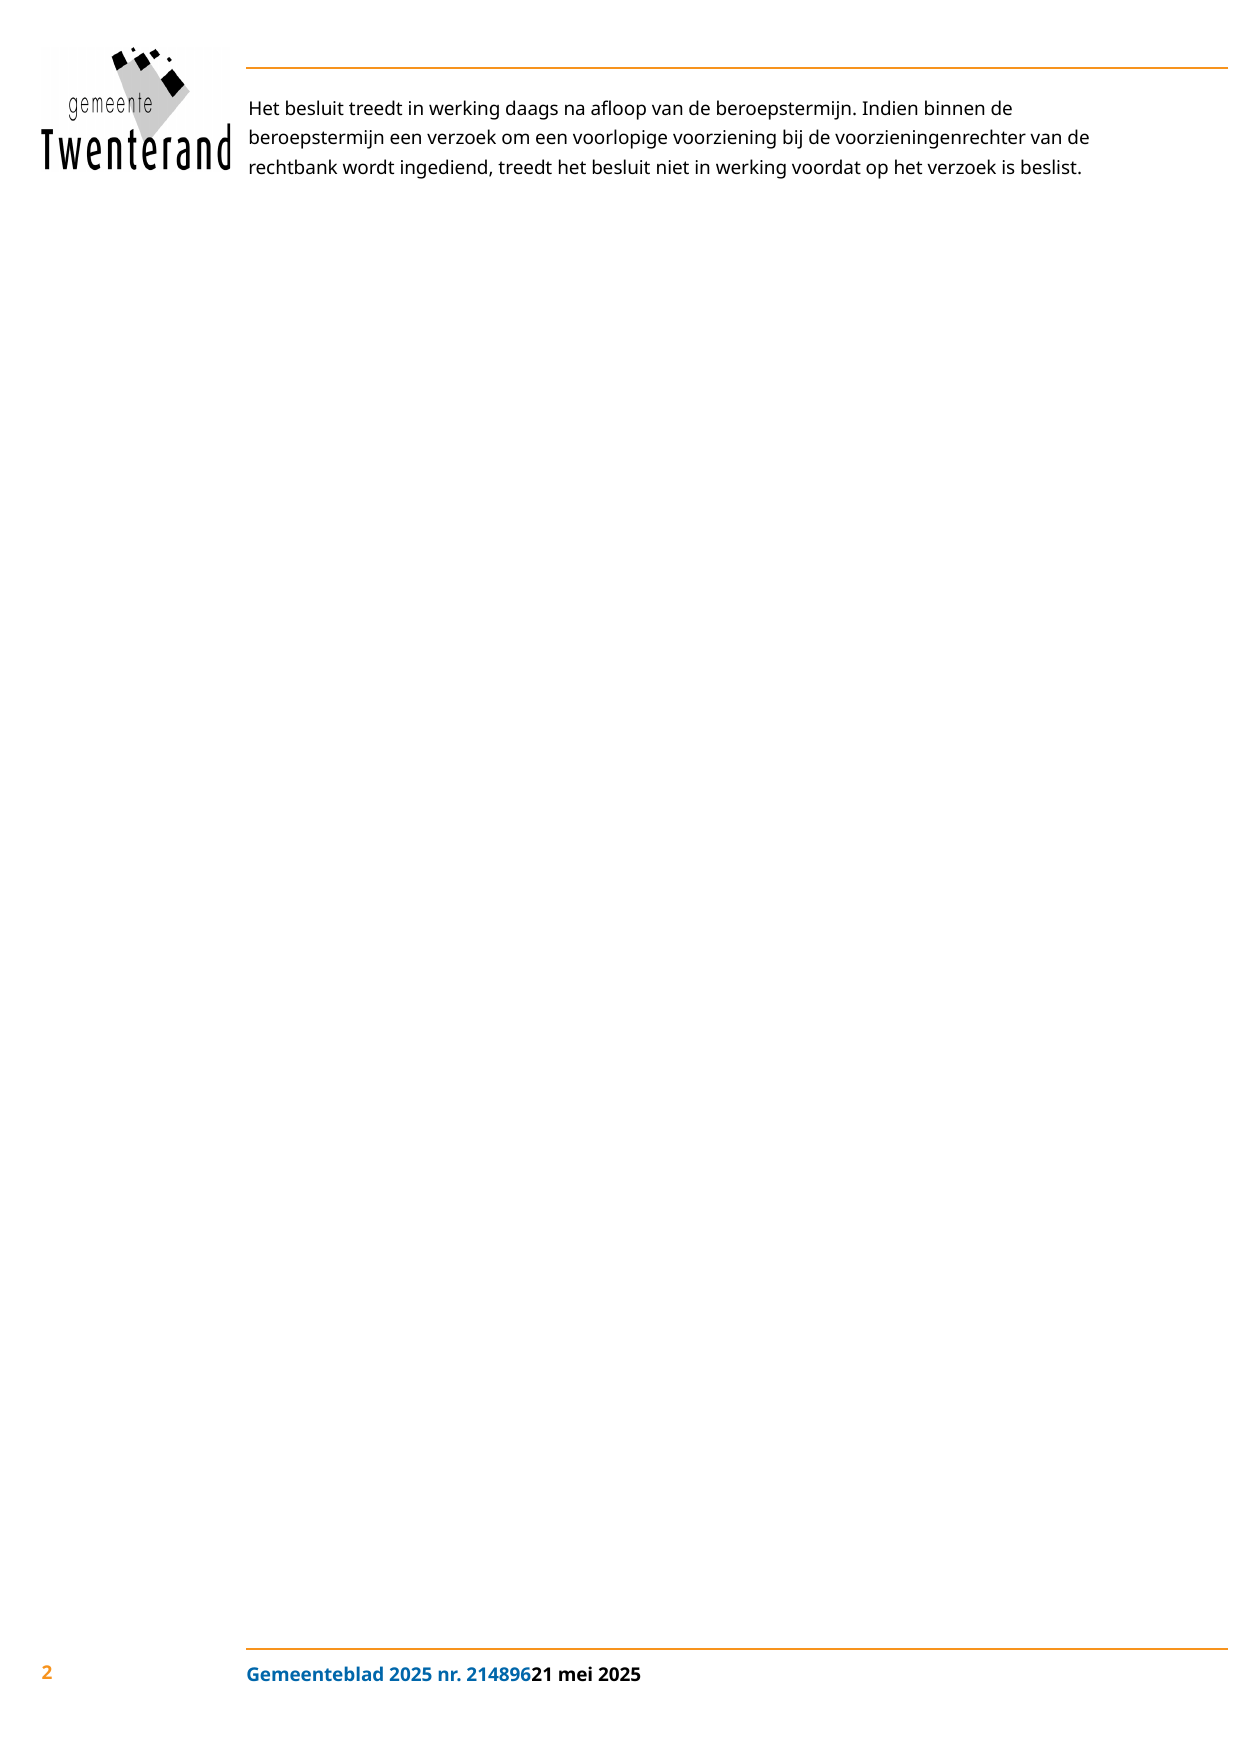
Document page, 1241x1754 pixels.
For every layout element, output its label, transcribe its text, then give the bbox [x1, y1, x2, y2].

text Het besluit treedt in werking daags na afloop van de beroepstermijn. Indien binnen de beroepstermijn een verzoek om een voorlopige voorziening bij de voorzieningenrechter van de rechtbank wordt ingediend, treedt het besluit niet in werking voordat op het verzoek is beslist. [248, 95, 1152, 180]
picture [41, 47, 231, 172]
